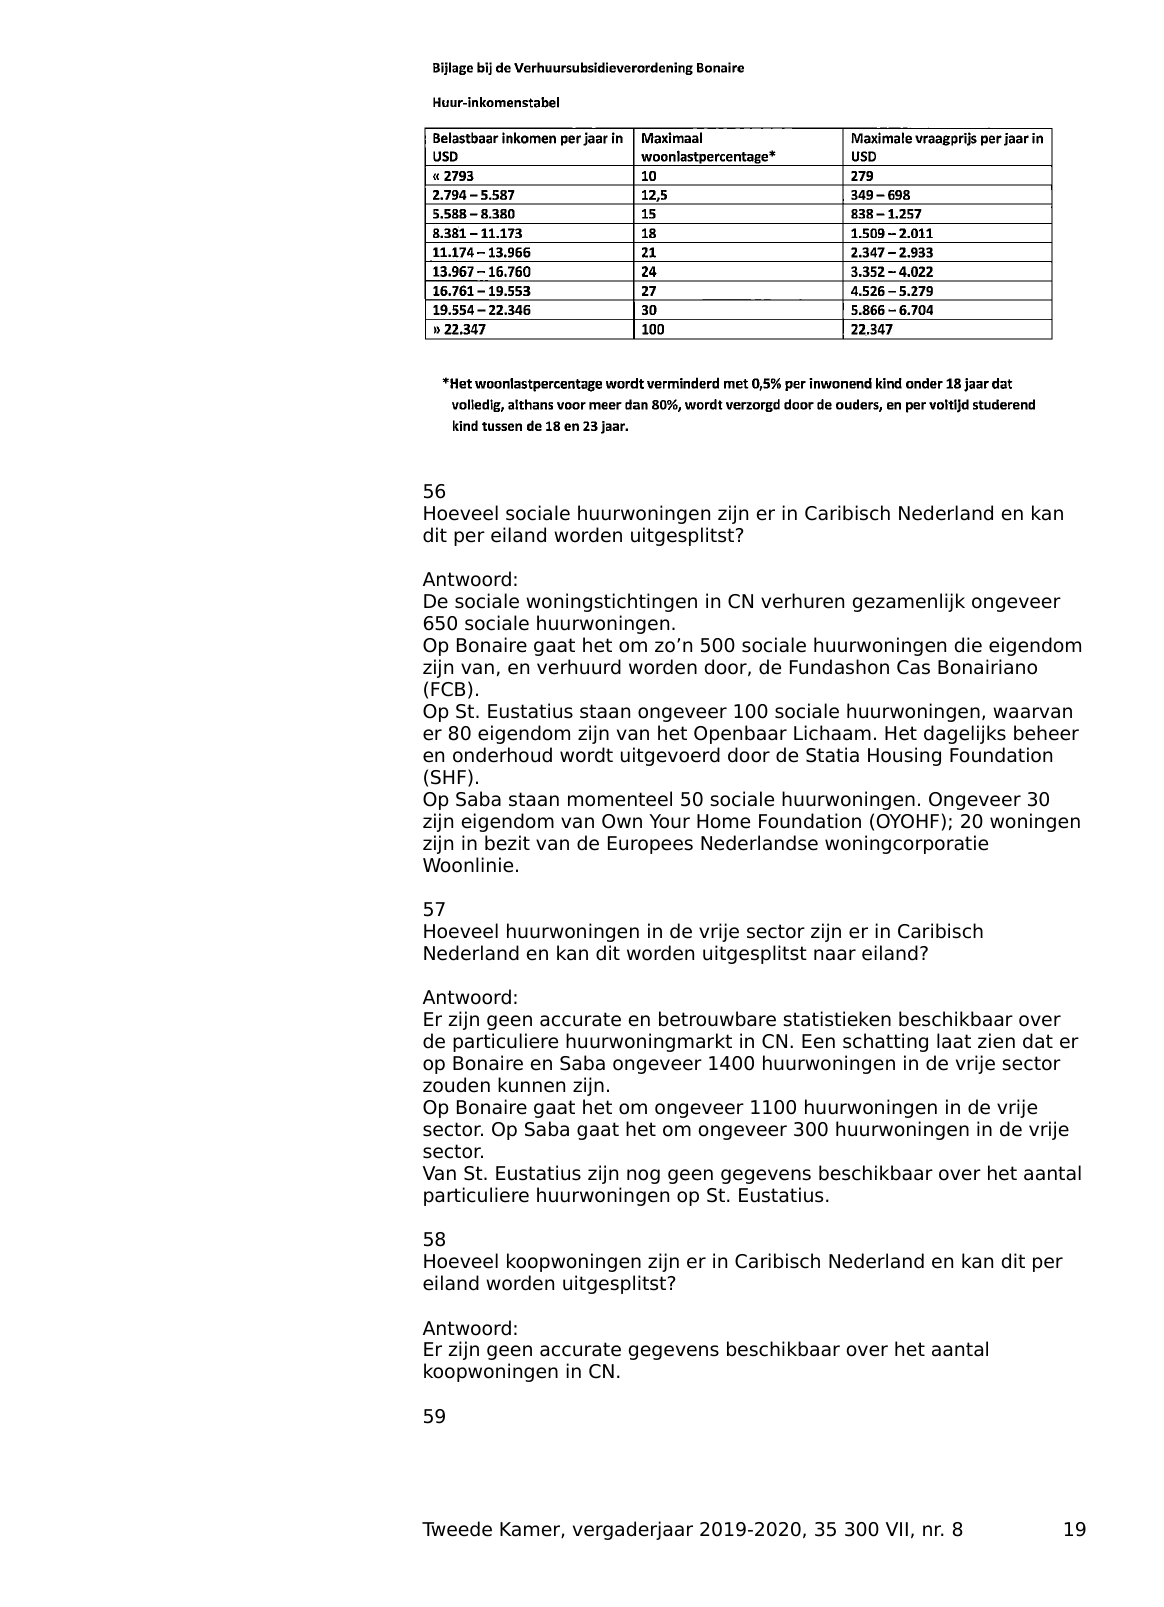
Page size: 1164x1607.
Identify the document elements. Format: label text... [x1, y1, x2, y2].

text 58 [422, 1229, 1087, 1251]
text 57 [422, 899, 1087, 921]
text Hoeveel sociale huurwoningen zijn er in Caribisch Nederland en kan dit per eiland worden uitgesplitst? [422, 503, 1087, 547]
text Van St. Eustatius zijn nog geen gegevens beschikbaar over het aantal particuliere huurwoningen op St. Eustatius. [422, 1163, 1087, 1207]
text Er zijn geen accurate en betrouwbare statistieken beschikbaar over de particuliere huurwoningmarkt in CN. Een schatting laat zien dat er op Bonaire en Saba ongeveer 1400 huurwoningen in de vrije sector zouden kunnen zijn. [422, 1009, 1087, 1097]
text Antwoord: [422, 569, 1087, 591]
text Op Bonaire gaat het om ongeveer 1100 huurwoningen in de vrije sector. Op Saba gaat het om ongeveer 300 huurwoningen in de vrije sector. [422, 1097, 1087, 1163]
text Hoeveel huurwoningen in de vrije sector zijn er in Caribisch Nederland en kan dit worden uitgesplitst naar eiland? [422, 921, 1087, 965]
text Op Saba staan momenteel 50 sociale huurwoningen. Ongeveer 30 zijn eigendom van Own Your Home Foundation (OYOHF); 20 woningen zijn in bezit van de Europees Nederlandse woningcorporatie Woonlinie. [422, 789, 1087, 877]
text De sociale woningstichtingen in CN verhuren gezamenlijk ongeveer 650 sociale huurwoningen. [422, 591, 1087, 635]
text Hoeveel koopwoningen zijn er in Caribisch Nederland en kan dit per eiland worden uitgesplitst? [422, 1251, 1087, 1295]
text Antwoord: [422, 1317, 1087, 1339]
text 59 [422, 1406, 1087, 1427]
picture [422, 59, 1055, 437]
text Op St. Eustatius staan ongeveer 100 sociale huurwoningen, waarvan er 80 eigendom zijn van het Openbaar Lichaam. Het dagelijks beheer en onderhoud wordt uitgevoerd door de Statia Housing Foundation (SHF). [422, 701, 1087, 789]
text Op Bonaire gaat het om zo’n 500 sociale huurwoningen die eigendom zijn van, en verhuurd worden door, de Fundashon Cas Bonairiano (FCB). [422, 635, 1087, 701]
text Antwoord: [422, 987, 1087, 1009]
text Er zijn geen accurate gegevens beschikbaar over het aantal koopwoningen in CN. [422, 1339, 1087, 1383]
text 56 [422, 481, 1087, 503]
